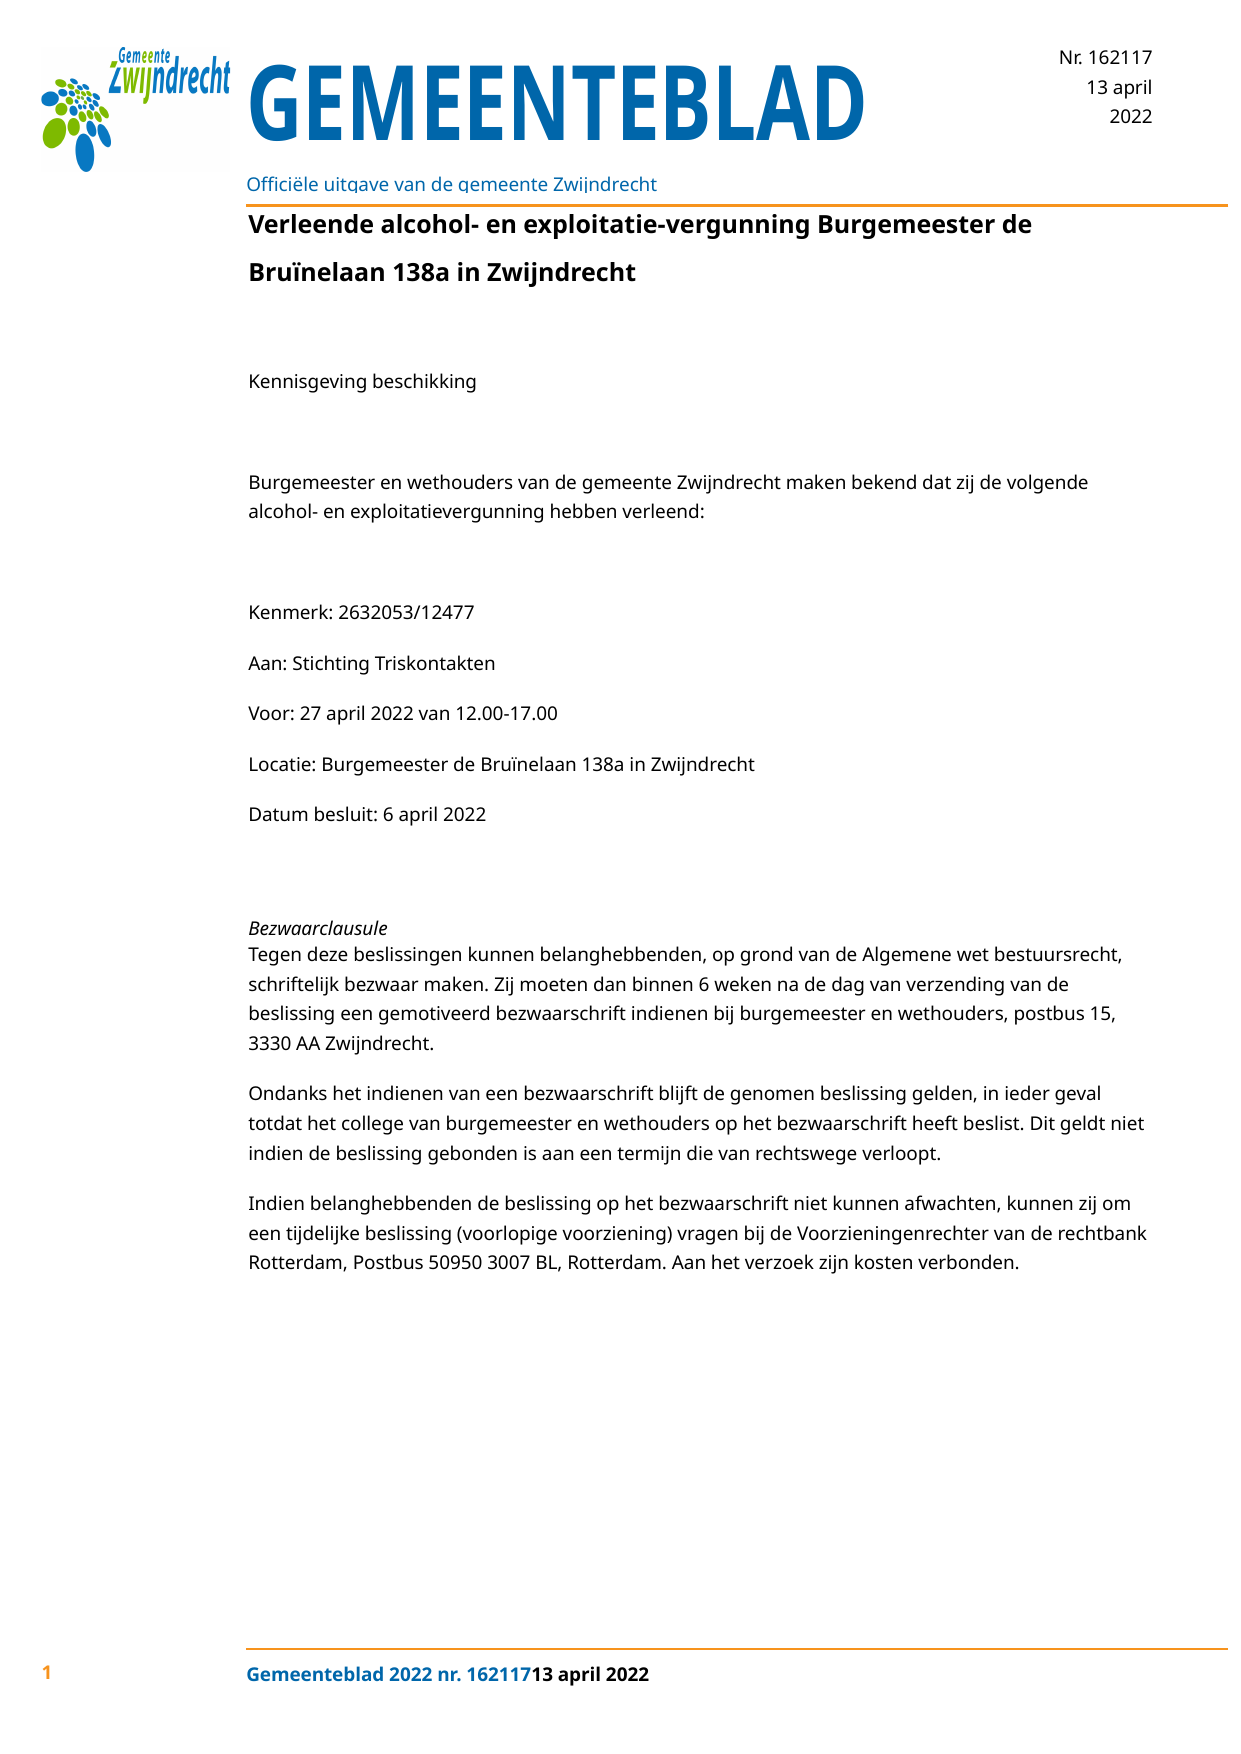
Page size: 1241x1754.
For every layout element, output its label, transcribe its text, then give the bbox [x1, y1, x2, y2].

text Locatie: Burgemeester de Bruïnelaan 138a in Zwijndrecht [248, 751, 1152, 777]
text Tegen deze beslissingen kunnen belanghebbenden, op grond van de Algemene wet bestuursrecht, schriftelijk bezwaar maken. Zij moeten dan binnen 6 weken na de dag van verzending van de beslissing een gemotiveerd bezwaarschrift indienen bij burgemeester en wethouders, postbus 15, 3330 AA Zwijndrecht. [248, 941, 1152, 1056]
text Burgemeester en wethouders van de gemeente Zwijndrecht maken bekend dat zij de volgende alcohol- en exploitatievergunning hebben verleend: [248, 469, 1152, 524]
picture [41, 47, 231, 172]
text Datum besluit: 6 april 2022 [248, 801, 1152, 827]
text Bezwaarclausule [248, 916, 1152, 941]
text Verleende alcohol- en exploitatie-vergunning Burgemeester de Bruïnelaan 138a in Zwijndrecht [248, 207, 1152, 288]
text Indien belanghebbenden de beslissing op het bezwaarschrift niet kunnen afwachten, kunnen zij om een tijdelijke beslissing (voorlopige voorziening) vragen bij de Voorzieningenrechter van de rechtbank Rotterdam, Postbus 50950 3007 BL, Rotterdam. Aan het verzoek zijn kosten verbonden. [248, 1190, 1152, 1275]
text Aan: Stichting Triskontakten [248, 650, 1152, 676]
text Voor: 27 april 2022 van 12.00-17.00 [248, 700, 1152, 726]
text Kennisgeving beschikking [248, 368, 1152, 394]
text Kenmerk: 2632053/12477 [248, 599, 1152, 625]
text Ondanks het indienen van een bezwaarschrift blijft de genomen beslissing gelden, in ieder geval totdat het college van burgemeester en wethouders op het bezwaarschrift heeft beslist. Dit geldt niet indien de beslissing gebonden is aan een termijn die van rechtswege verloopt. [248, 1081, 1152, 1165]
